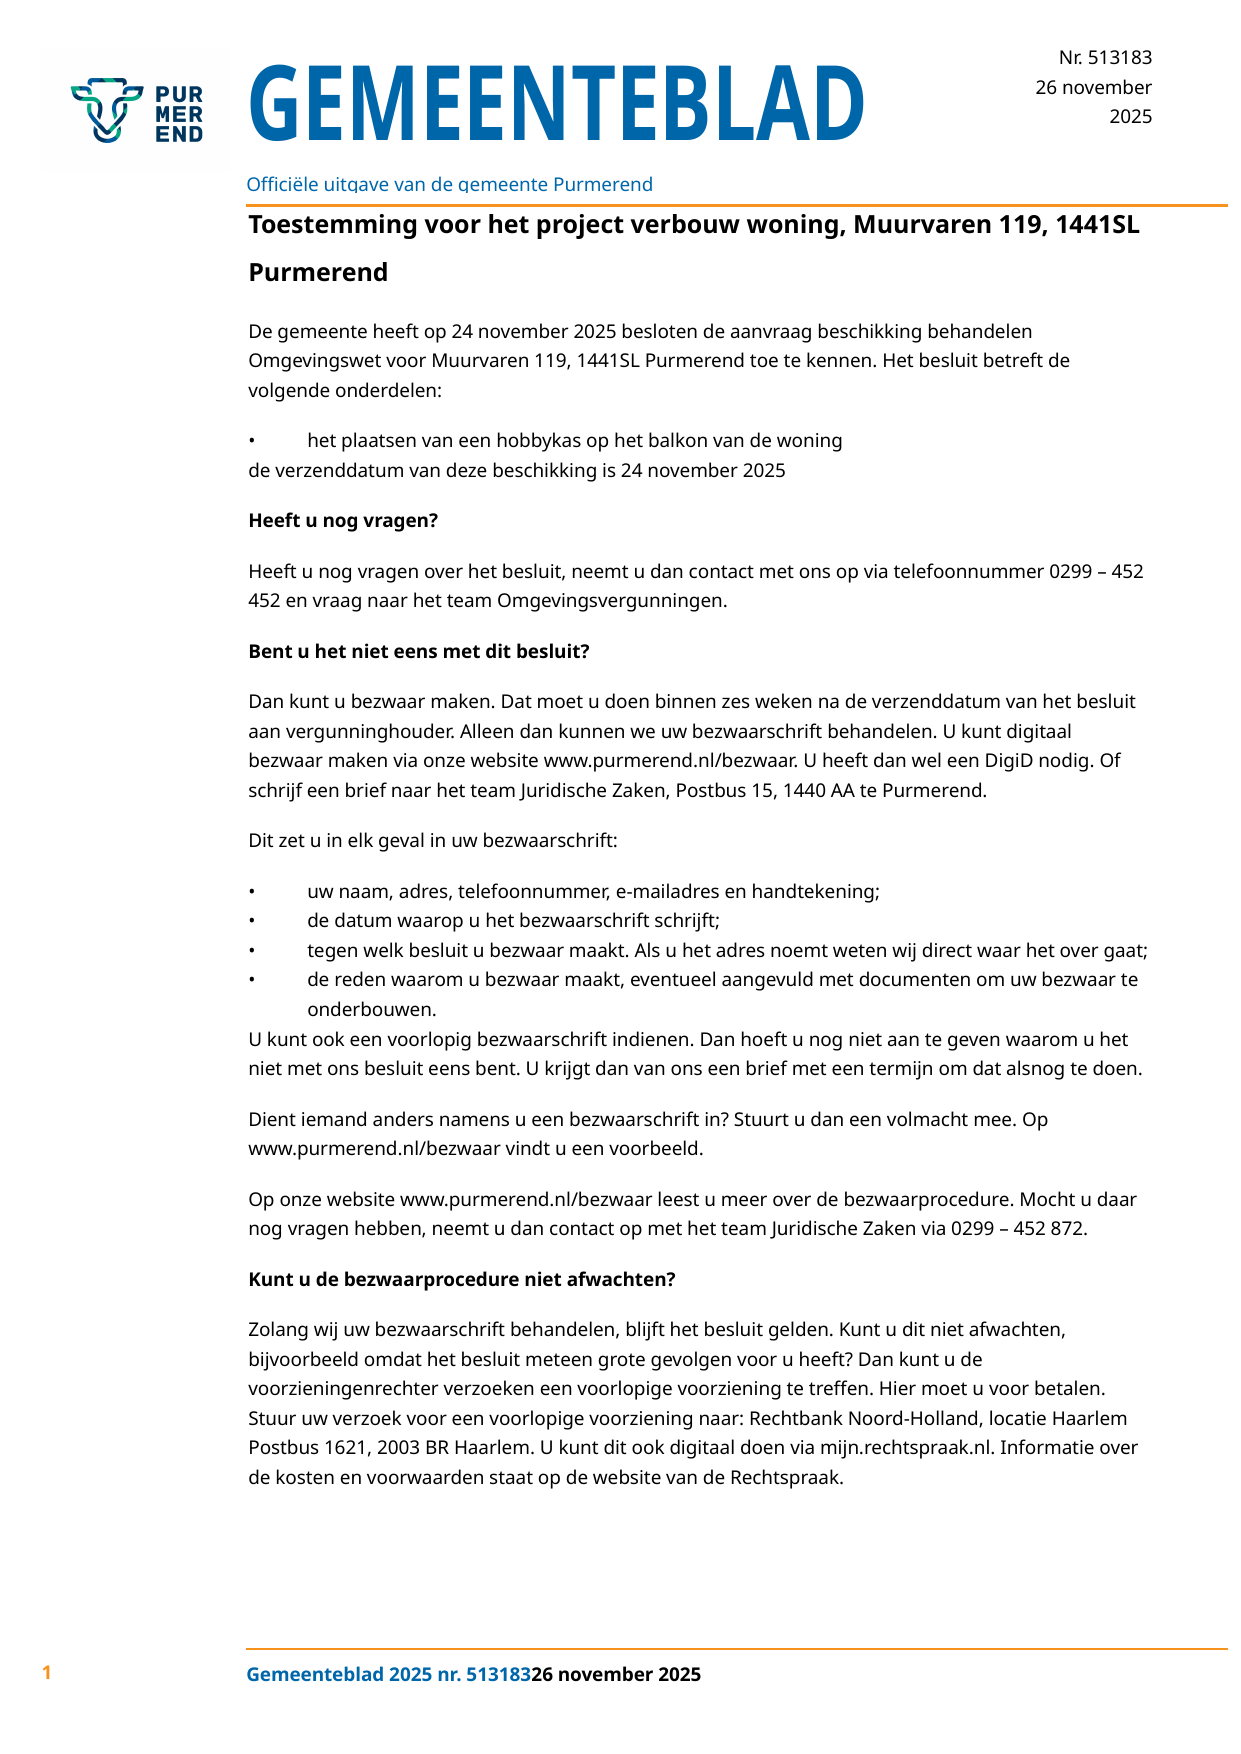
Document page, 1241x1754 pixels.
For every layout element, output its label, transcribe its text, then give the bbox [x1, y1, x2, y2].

list de reden waarom u bezwaar maakt, eventueel aangevuld met documenten om uw bezwaar te onderbouwen. [248, 967, 1152, 1022]
list uw naam, adres, telefoonnummer, e-mailadres en handtekening; [248, 878, 1152, 904]
list de datum waarop u het bezwaarschrift schrijft; [248, 907, 1152, 933]
text Heeft u nog vragen over het besluit, neemt u dan contact met ons op via telefoonnummer 0299 – 452 452 en vraag naar het team Omgevingsvergunningen. [248, 558, 1152, 613]
list het plaatsen van een hobbykas op het balkon van de woning [248, 427, 1152, 453]
text Bent u het niet eens met dit besluit? [248, 638, 1152, 664]
text Dient iemand anders namens u een bezwaarschrift in? Stuurt u dan een volmacht mee. Op www.purmerend.nl/bezwaar vindt u een voorbeeld. [248, 1106, 1152, 1161]
list tegen welk besluit u bezwaar maakt. Als u het adres noemt weten wij direct waar het over gaat; [248, 937, 1152, 963]
picture [41, 47, 231, 172]
text U kunt ook een voorlopig bezwaarschrift indienen. Dan hoeft u nog niet aan te geven waarom u het niet met ons besluit eens bent. U krijgt dan van ons een brief met een termijn om dat alsnog te doen. [248, 1026, 1152, 1081]
text Dan kunt u bezwaar maken. Dat moet u doen binnen zes weken na de verzenddatum van het besluit aan vergunninghouder. Alleen dan kunnen we uw bezwaarschrift behandelen. U kunt digitaal bezwaar maken via onze website www.purmerend.nl/bezwaar. U heeft dan wel een DigiD nodig. Of schrijf een brief naar het team Juridische Zaken, Postbus 15, 1440 AA te Purmerend. [248, 688, 1152, 803]
text Op onze website www.purmerend.nl/bezwaar leest u meer over de bezwaarprocedure. Mocht u daar nog vragen hebben, neemt u dan contact op met het team Juridische Zaken via 0299 – 452 872. [248, 1186, 1152, 1241]
text Dit zet u in elk geval in uw bezwaarschrift: [248, 827, 1152, 853]
text De gemeente heeft op 24 november 2025 besloten de aanvraag beschikking behandelen Omgevingswet voor Muurvaren 119, 1441SL Purmerend toe te kennen. Het besluit betreft de volgende onderdelen: [248, 318, 1152, 403]
text Heeft u nog vragen? [248, 507, 1152, 533]
text Zolang wij uw bezwaarschrift behandelen, blijft het besluit gelden. Kunt u dit niet afwachten, bijvoorbeeld omdat het besluit meteen grote gevolgen voor u heeft? Dan kunt u de voorzieningenrechter verzoeken een voorlopige voorziening te treffen. Hier moet u voor betalen. Stuur uw verzoek voor een voorlopige voorziening naar: Rechtbank Noord-Holland, locatie Haarlem Postbus 1621, 2003 BR Haarlem. U kunt dit ook digitaal doen via mijn.rechtspraak.nl. Informatie over de kosten en voorwaarden staat op de website van de Rechtspraak. [248, 1316, 1152, 1490]
text de verzenddatum van deze beschikking is 24 november 2025 [248, 457, 1152, 483]
text Kunt u de bezwaarprocedure niet afwachten? [248, 1266, 1152, 1292]
text Toestemming voor het project verbouw woning, Muurvaren 119, 1441SL Purmerend [248, 207, 1152, 288]
